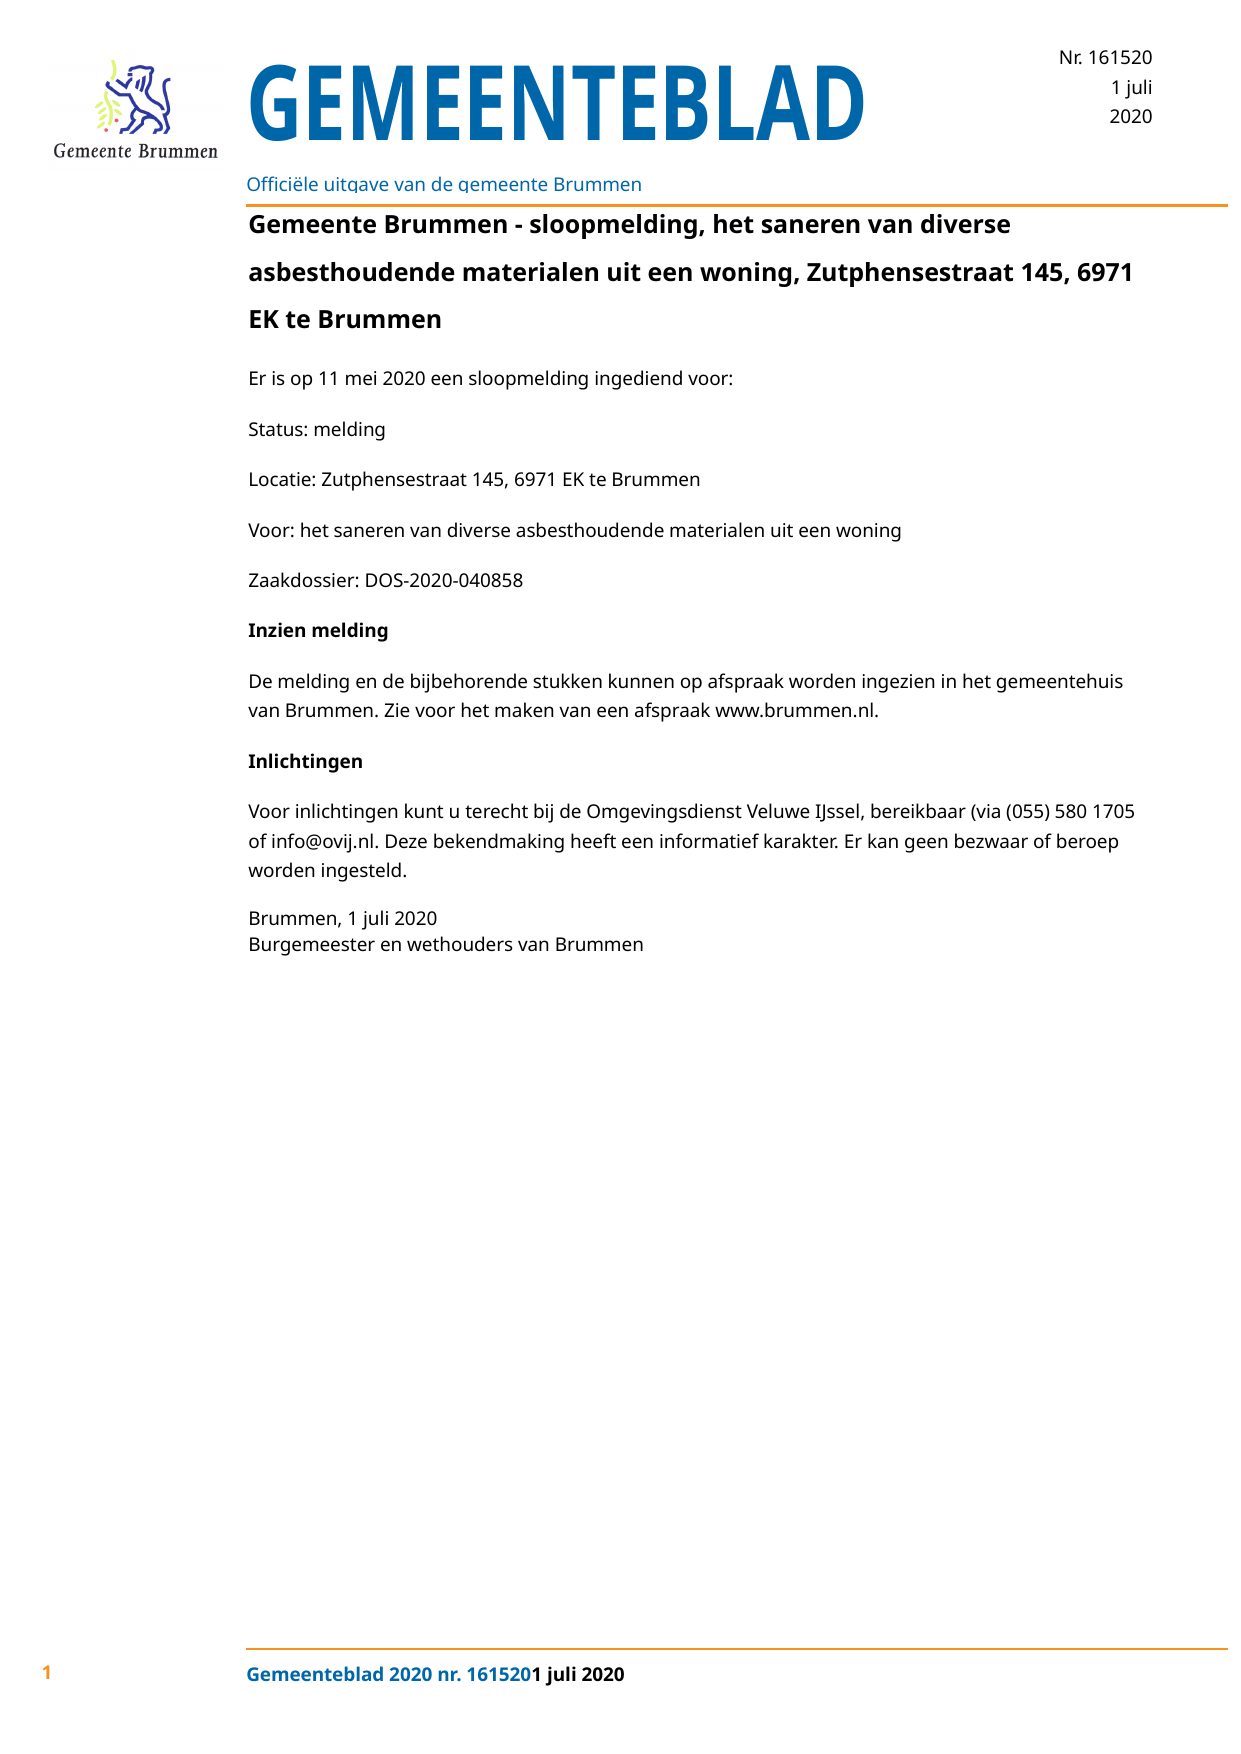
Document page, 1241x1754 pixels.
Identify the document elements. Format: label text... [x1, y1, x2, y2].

text Voor: het saneren van diverse asbesthoudende materialen uit een woning [248, 517, 1152, 542]
text Gemeente Brummen - sloopmelding, het saneren van diverse asbesthoudende materialen uit een woning, Zutphensestraat 145, 6971 EK te Brummen [248, 207, 1152, 336]
text Status: melding [248, 416, 1152, 442]
picture [41, 47, 231, 172]
text Inlichtingen [248, 748, 1152, 774]
text Brummen, 1 juli 2020 [248, 905, 1152, 931]
text Burgemeester en wethouders van Brummen [248, 931, 1152, 957]
text De melding en de bijbehorende stukken kunnen op afspraak worden ingezien in het gemeentehuis van Brummen. Zie voor het maken van een afspraak www.brummen.nl. [248, 668, 1152, 723]
text Er is op 11 mei 2020 een sloopmelding ingediend voor: [248, 366, 1152, 391]
text Zaakdossier: DOS-2020-040858 [248, 567, 1152, 593]
text Voor inlichtingen kunt u terecht bij de Omgevingsdienst Veluwe IJssel, bereikbaar (via (055) 580 1705 of info@ovij.nl. Deze bekendmaking heeft een informatief karakter. Er kan geen bezwaar of beroep worden ingesteld. [248, 798, 1152, 883]
text Inzien melding [248, 618, 1152, 643]
text Locatie: Zutphensestraat 145, 6971 EK te Brummen [248, 466, 1152, 492]
